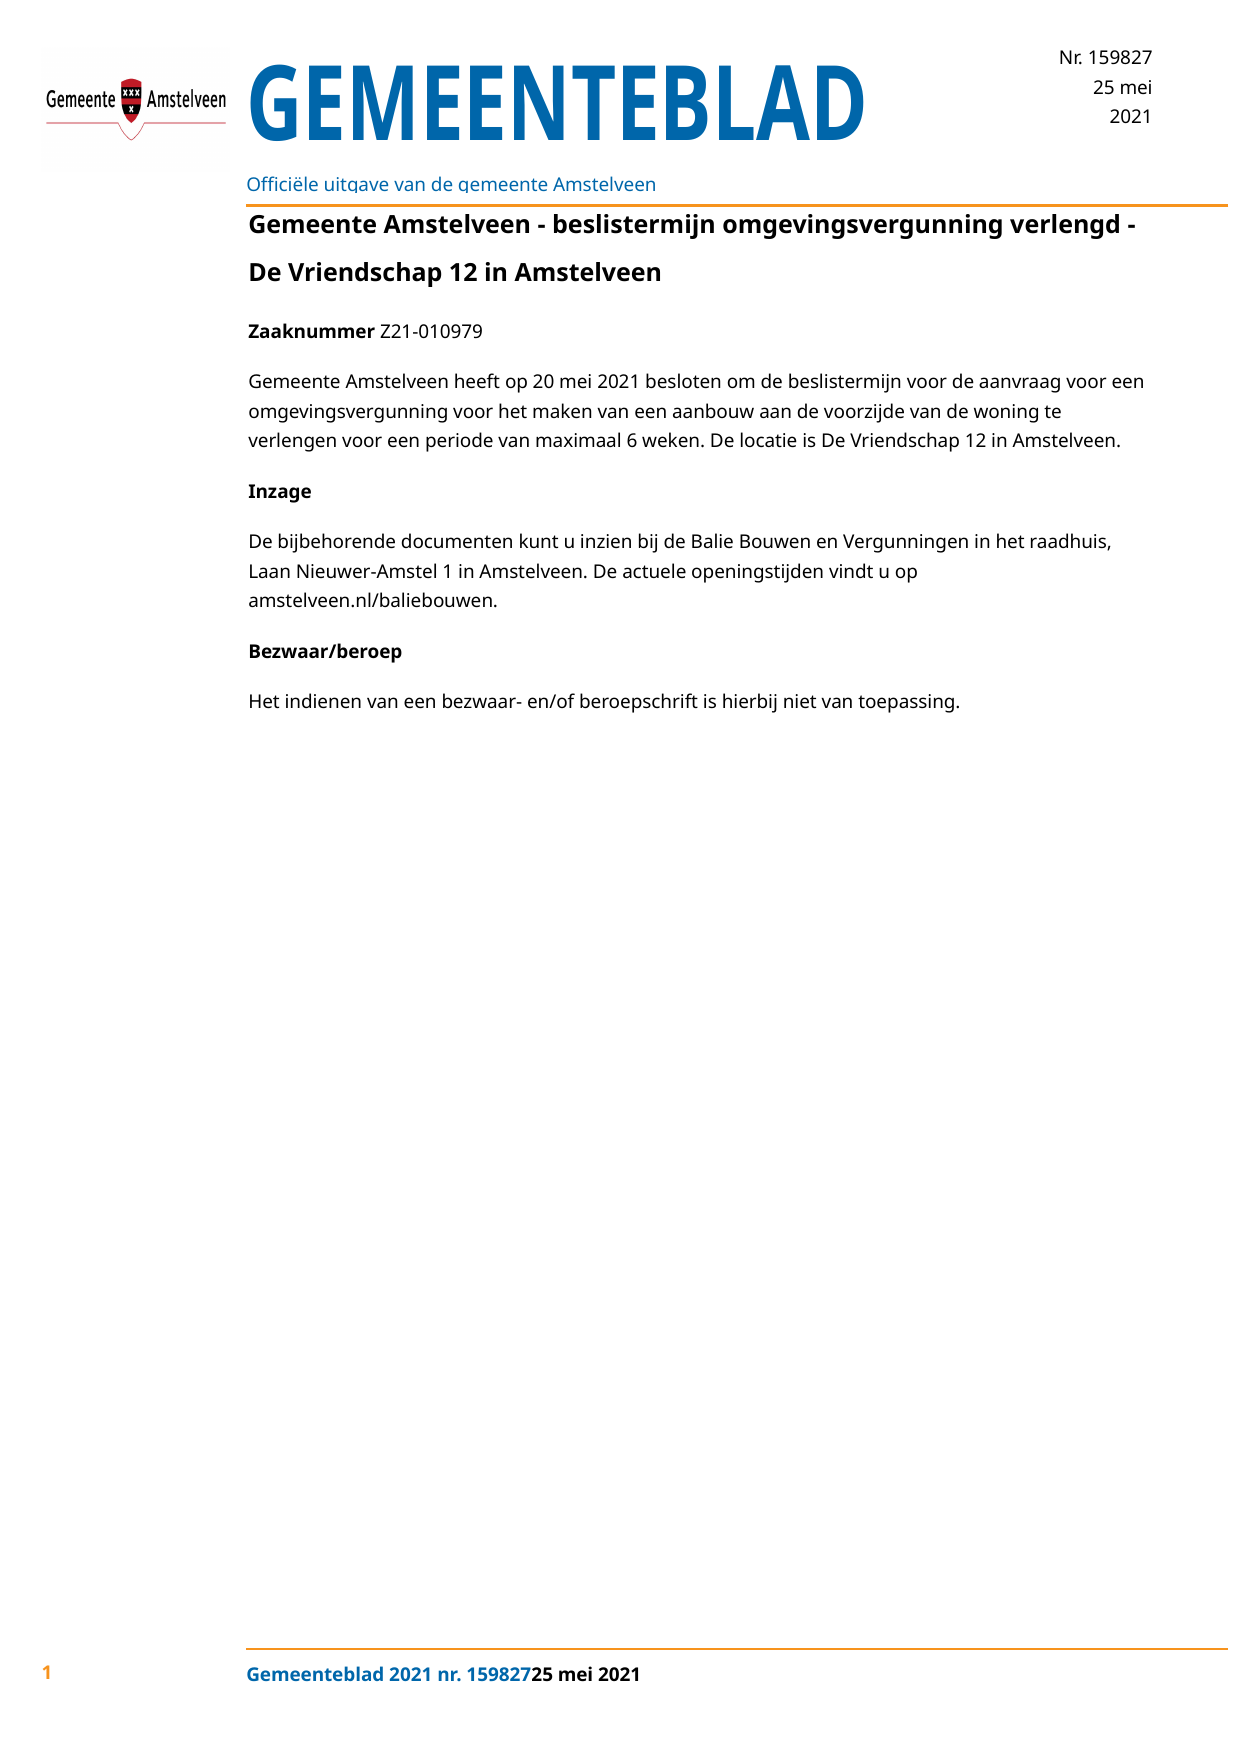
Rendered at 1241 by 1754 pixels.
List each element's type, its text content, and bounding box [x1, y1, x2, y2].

text Het indienen van een bezwaar- en/of beroepschrift is hierbij niet van toepassing. [248, 688, 1152, 714]
text Inzage [248, 478, 1152, 504]
text De bijbehorende documenten kunt u inzien bij de Balie Bouwen en Vergunningen in het raadhuis, Laan Nieuwer-Amstel 1 in Amstelveen. De actuele openingstijden vindt u op amstelveen.nl/baliebouwen. [248, 528, 1152, 613]
text Gemeente Amstelveen heeft op 20 mei 2021 besloten om de beslistermijn voor de aanvraag voor een omgevingsvergunning voor het maken van een aanbouw aan de voorzijde van de woning te verlengen voor een periode van maximaal 6 weken. De locatie is De Vriendschap 12 in Amstelveen. [248, 368, 1152, 453]
text Zaaknummer Z21-010979 [248, 318, 1152, 344]
text Gemeente Amstelveen - beslistermijn omgevingsvergunning verlengd - De Vriendschap 12 in Amstelveen [248, 207, 1152, 288]
text Bezwaar/beroep [248, 638, 1152, 664]
picture [41, 47, 231, 172]
